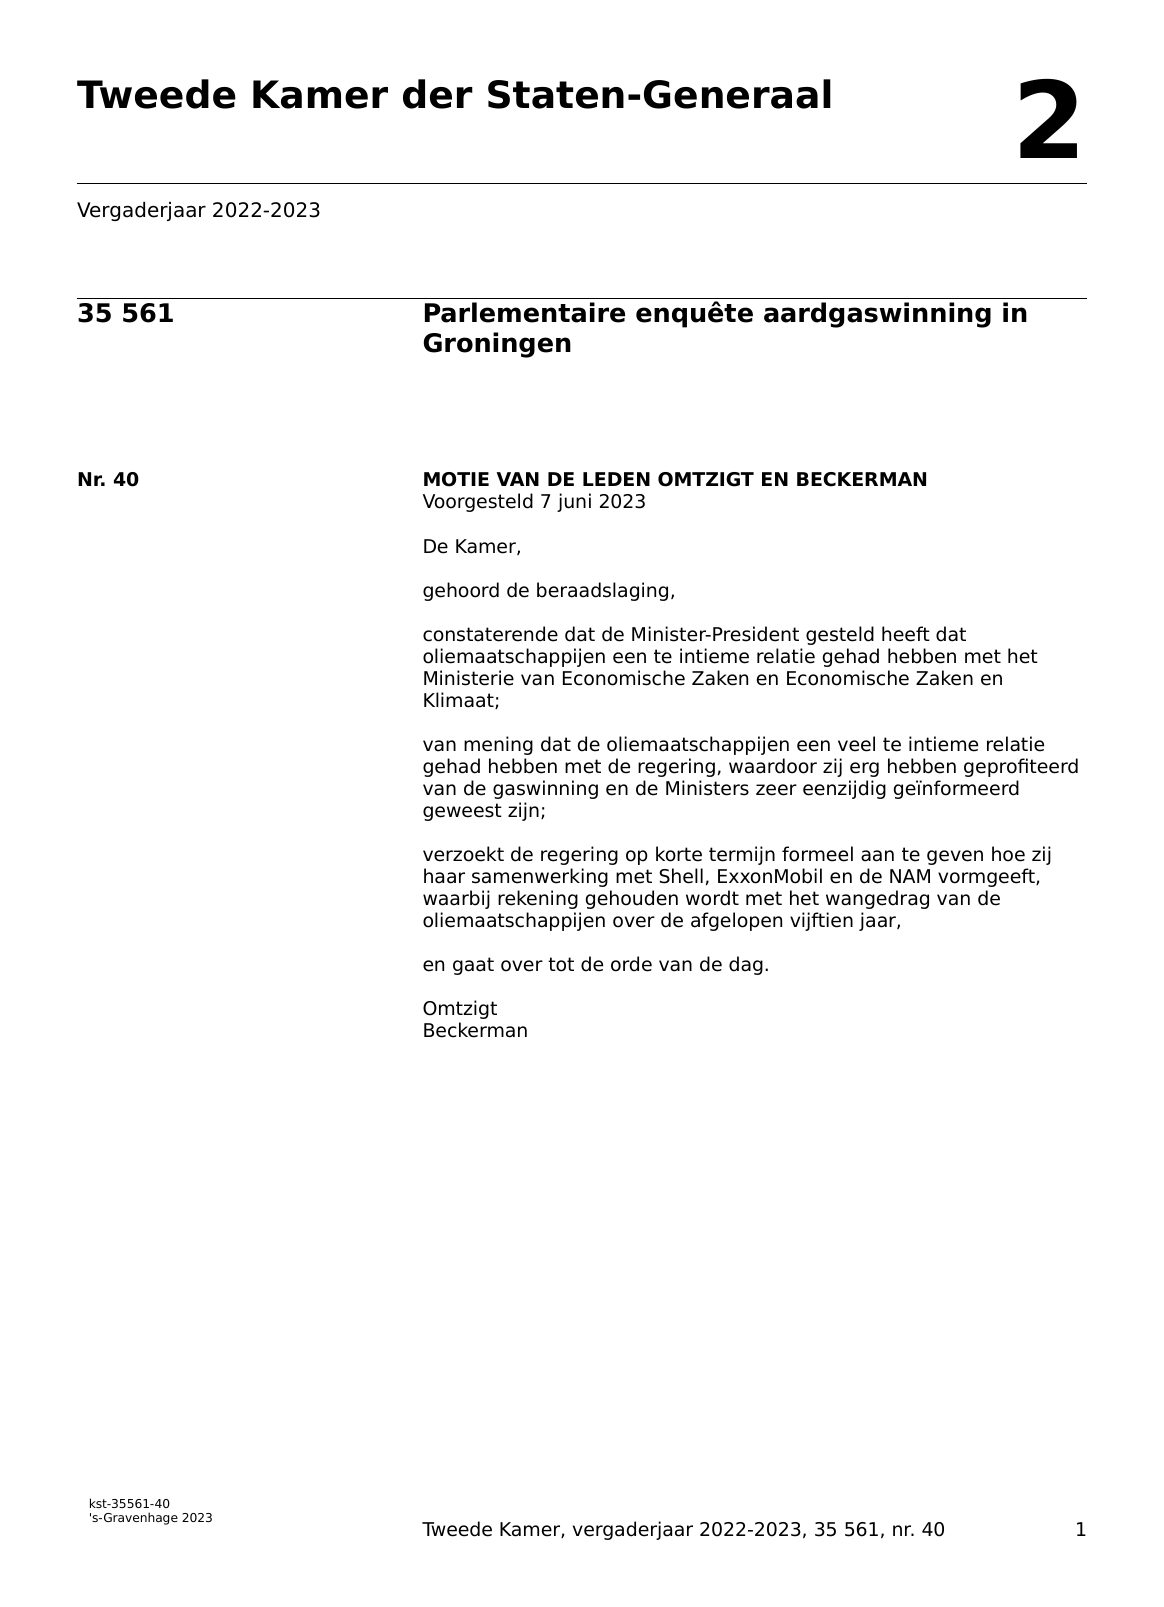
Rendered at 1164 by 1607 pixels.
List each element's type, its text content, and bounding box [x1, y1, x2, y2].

table_cell Vergaderjaar 2022-2023 [77, 184, 1087, 298]
text van mening dat de oliemaatschappijen een veel te intieme relatie gehad hebben met de regering, waardoor zij erg hebben geprofiteerd van de gaswinning en de Ministers zeer eenzijdig geïnformeerd geweest zijn; [422, 734, 1087, 822]
subtitle Nr. 40 MOTIE VAN DE LEDEN OMTZIGT EN BECKERMAN [77, 469, 1087, 491]
text en gaat over tot de orde van de dag. [422, 954, 1087, 976]
text gehoord de beraadslaging, [422, 580, 1087, 602]
subtitle 35 561 Parlementaire enquête aardgaswinning in Groningen [77, 299, 1087, 358]
text Omtzigt [422, 998, 1087, 1020]
table_header 2 [886, 59, 1087, 183]
text kst-35561-40 [88, 1497, 323, 1511]
text De Kamer, [422, 536, 1087, 557]
text Beckerman [422, 1020, 1087, 1042]
text Voorgesteld 7 juni 2023 [422, 491, 1087, 513]
text 's-Gravenhage 2023 [88, 1511, 323, 1525]
table_header Tweede Kamer der Staten-Generaal [77, 59, 886, 183]
text verzoekt de regering op korte termijn formeel aan te geven hoe zij haar samenwerking met Shell, ExxonMobil en de NAM vormgeeft, waarbij rekening gehouden wordt met het wangedrag van de oliemaatschappijen over de afgelopen vijftien jaar, [422, 844, 1087, 932]
text constaterende dat de Minister-President gesteld heeft dat oliemaatschappijen een te intieme relatie gehad hebben met het Ministerie van Economische Zaken en Economische Zaken en Klimaat; [422, 624, 1087, 712]
